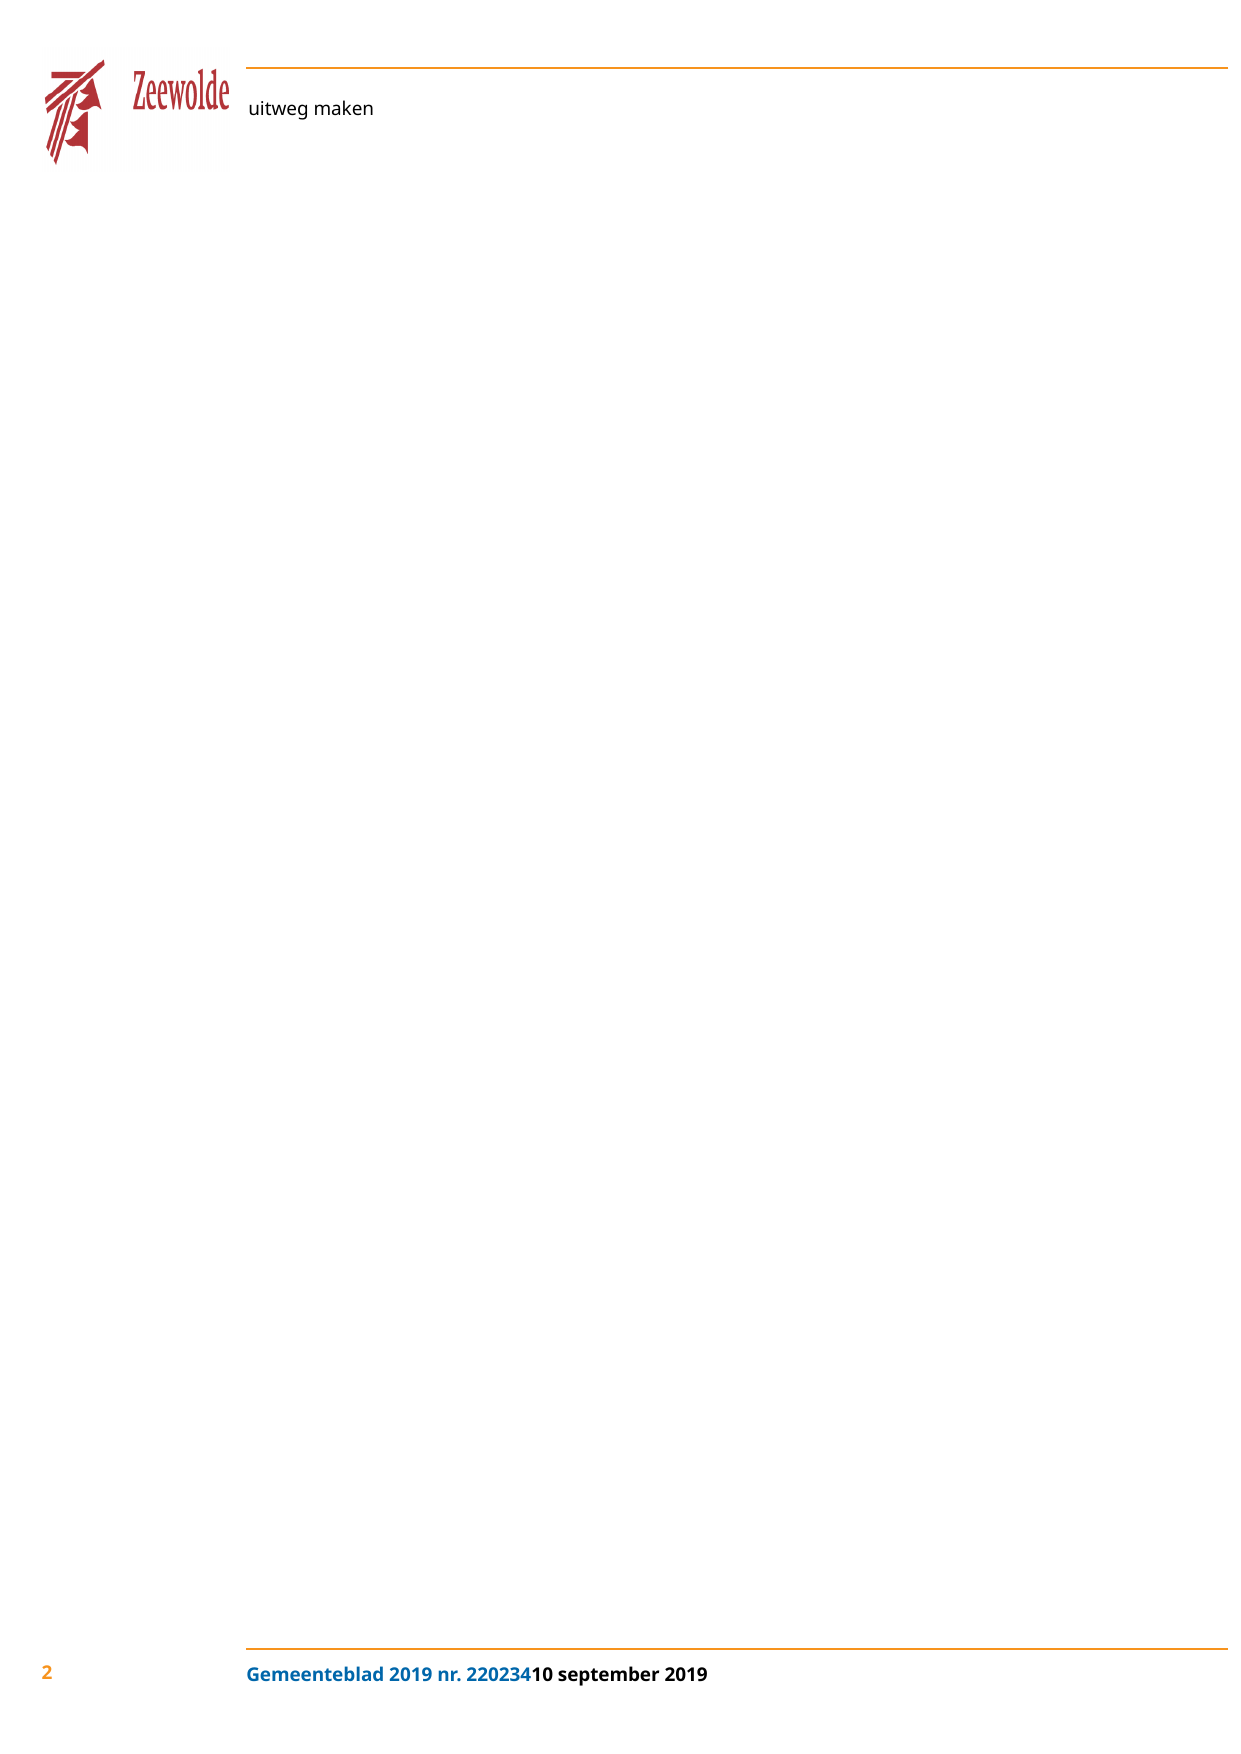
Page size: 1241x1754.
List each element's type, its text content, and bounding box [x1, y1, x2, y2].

picture [41, 47, 231, 172]
text uitweg maken [248, 95, 1152, 121]
